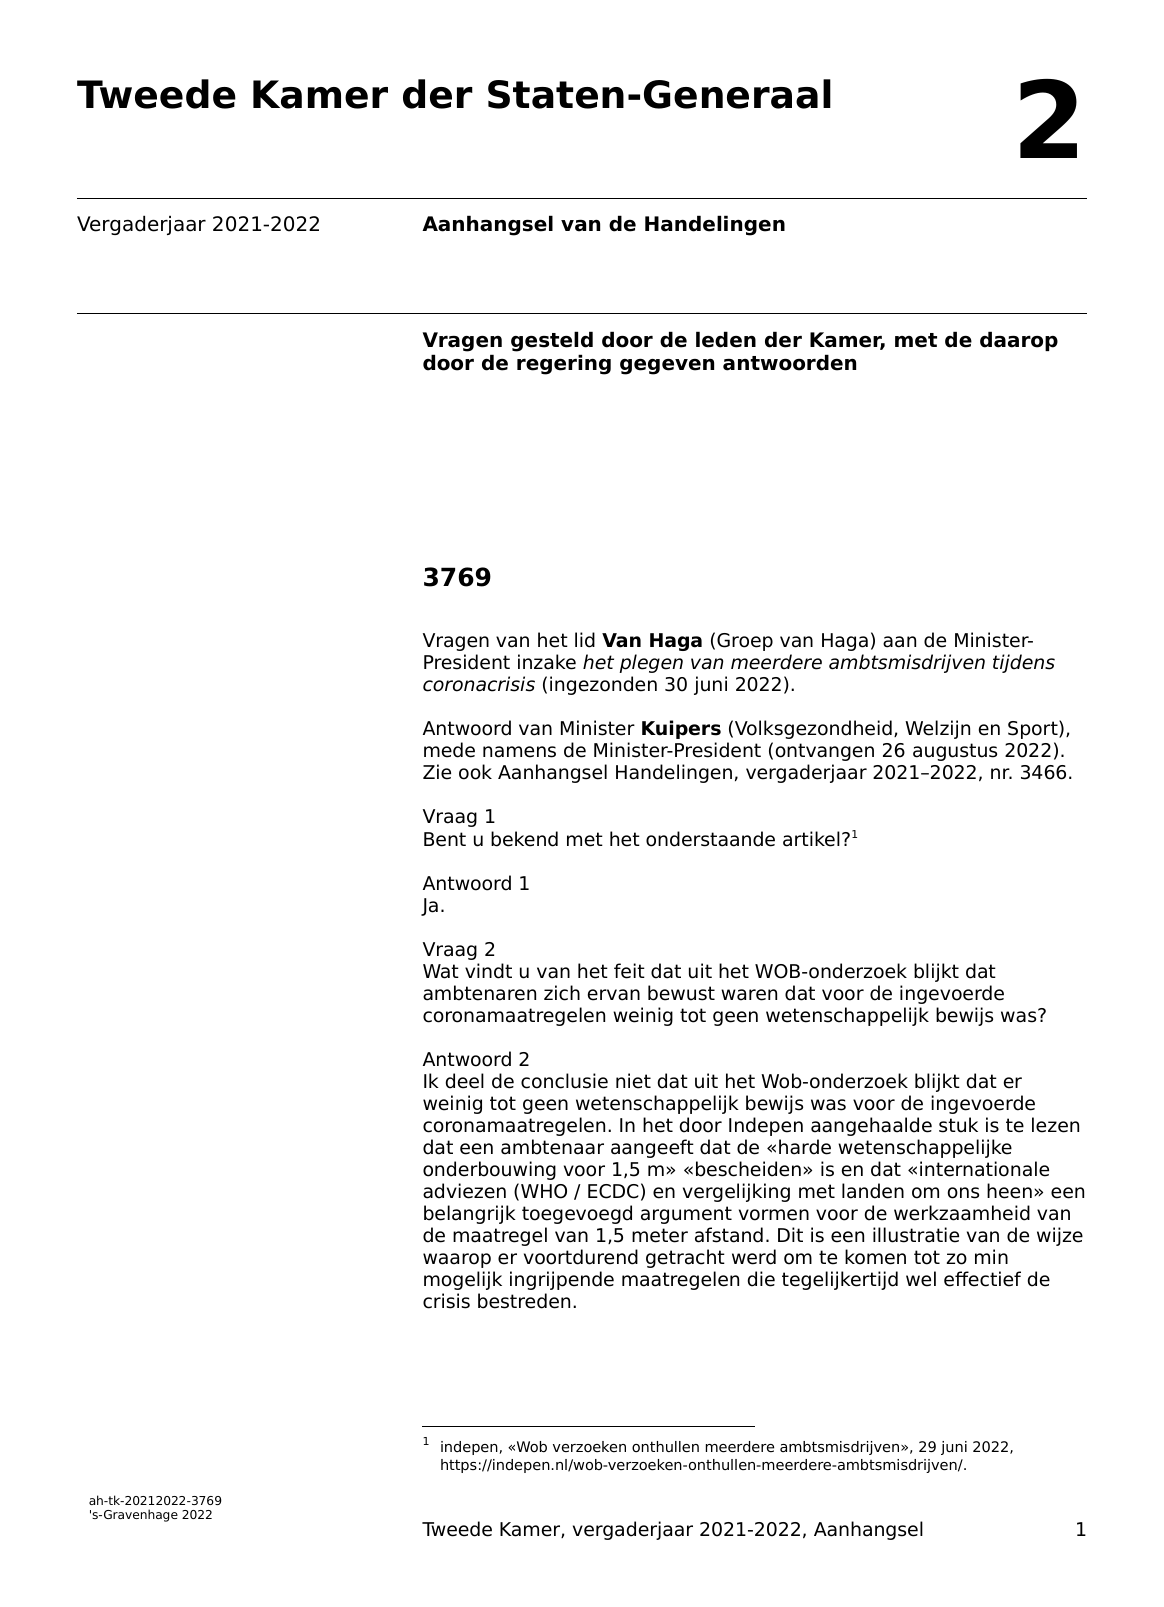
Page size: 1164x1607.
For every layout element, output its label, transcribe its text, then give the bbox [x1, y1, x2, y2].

table_header 2 [886, 59, 1087, 198]
text Antwoord 1 [422, 873, 1087, 894]
text Wat vindt u van het feit dat uit het WOB-onderzoek blijkt dat ambtenaren zich ervan bewust waren dat voor de ingevoerde coronamaatregelen weinig tot geen wetenschappelijk bewijs was? [422, 961, 1087, 1027]
text Bent u bekend met het onderstaande artikel? [422, 828, 1087, 850]
table_cell Aanhangsel van de Handelingen [422, 199, 1087, 313]
text Vraag 1 [422, 806, 1087, 828]
text Antwoord 2 [422, 1049, 1087, 1071]
table_header Tweede Kamer der Staten-Generaal [77, 59, 886, 198]
text 3769 [422, 563, 1087, 592]
text indepen, «Wob verzoeken onthullen meerdere ambtsmisdrijven», 29 juni 2022, https://indepen.nl/wob-verzoeken-onthullen-meerdere-ambtsmisdrijven/. [422, 1435, 1087, 1474]
text Ja. [422, 894, 1087, 917]
text Vraag 2 [422, 939, 1087, 961]
text 's-Gravenhage 2022 [88, 1508, 323, 1522]
text Antwoord van Minister Kuipers (Volksgezondheid, Welzijn en Sport), mede namens de Minister-President (ontvangen 26 augustus 2022). Zie ook Aanhangsel Handelingen, vergaderjaar 2021–2022, nr. 3466. [422, 718, 1087, 784]
table_cell Vergaderjaar 2021-2022 [77, 199, 422, 313]
text Ik deel de conclusie niet dat uit het Wob-onderzoek blijkt dat er weinig tot geen wetenschappelijk bewijs was voor de ingevoerde coronamaatregelen. In het door Indepen aangehaalde stuk is te lezen dat een ambtenaar aangeeft dat de «harde wetenschappelijke onderbouwing voor 1,5 m» «bescheiden» is en dat «internationale adviezen (WHO / ECDC) en vergelijking met landen om ons heen» een belangrijk toegevoegd argument vormen voor de werkzaamheid van de maatregel van 1,5 meter afstand. Dit is een illustratie van de wijze waarop er voortdurend getracht werd om te komen tot zo min mogelijk ingrijpende maatregelen die tegelijkertijd wel effectief de crisis bestreden. [422, 1071, 1087, 1313]
table_cell Vragen gesteld door de leden der Kamer, met de daarop door de regering gegeven antwoorden [422, 314, 1087, 375]
text ah-tk-20212022-3769 [88, 1494, 323, 1508]
text Vragen van het lid Van Haga (Groep van Haga) aan de Minister-President inzake het plegen van meerdere ambtsmisdrijven tijdens coronacrisis (ingezonden 30 juni 2022). [422, 630, 1087, 696]
table_cell [77, 314, 422, 375]
